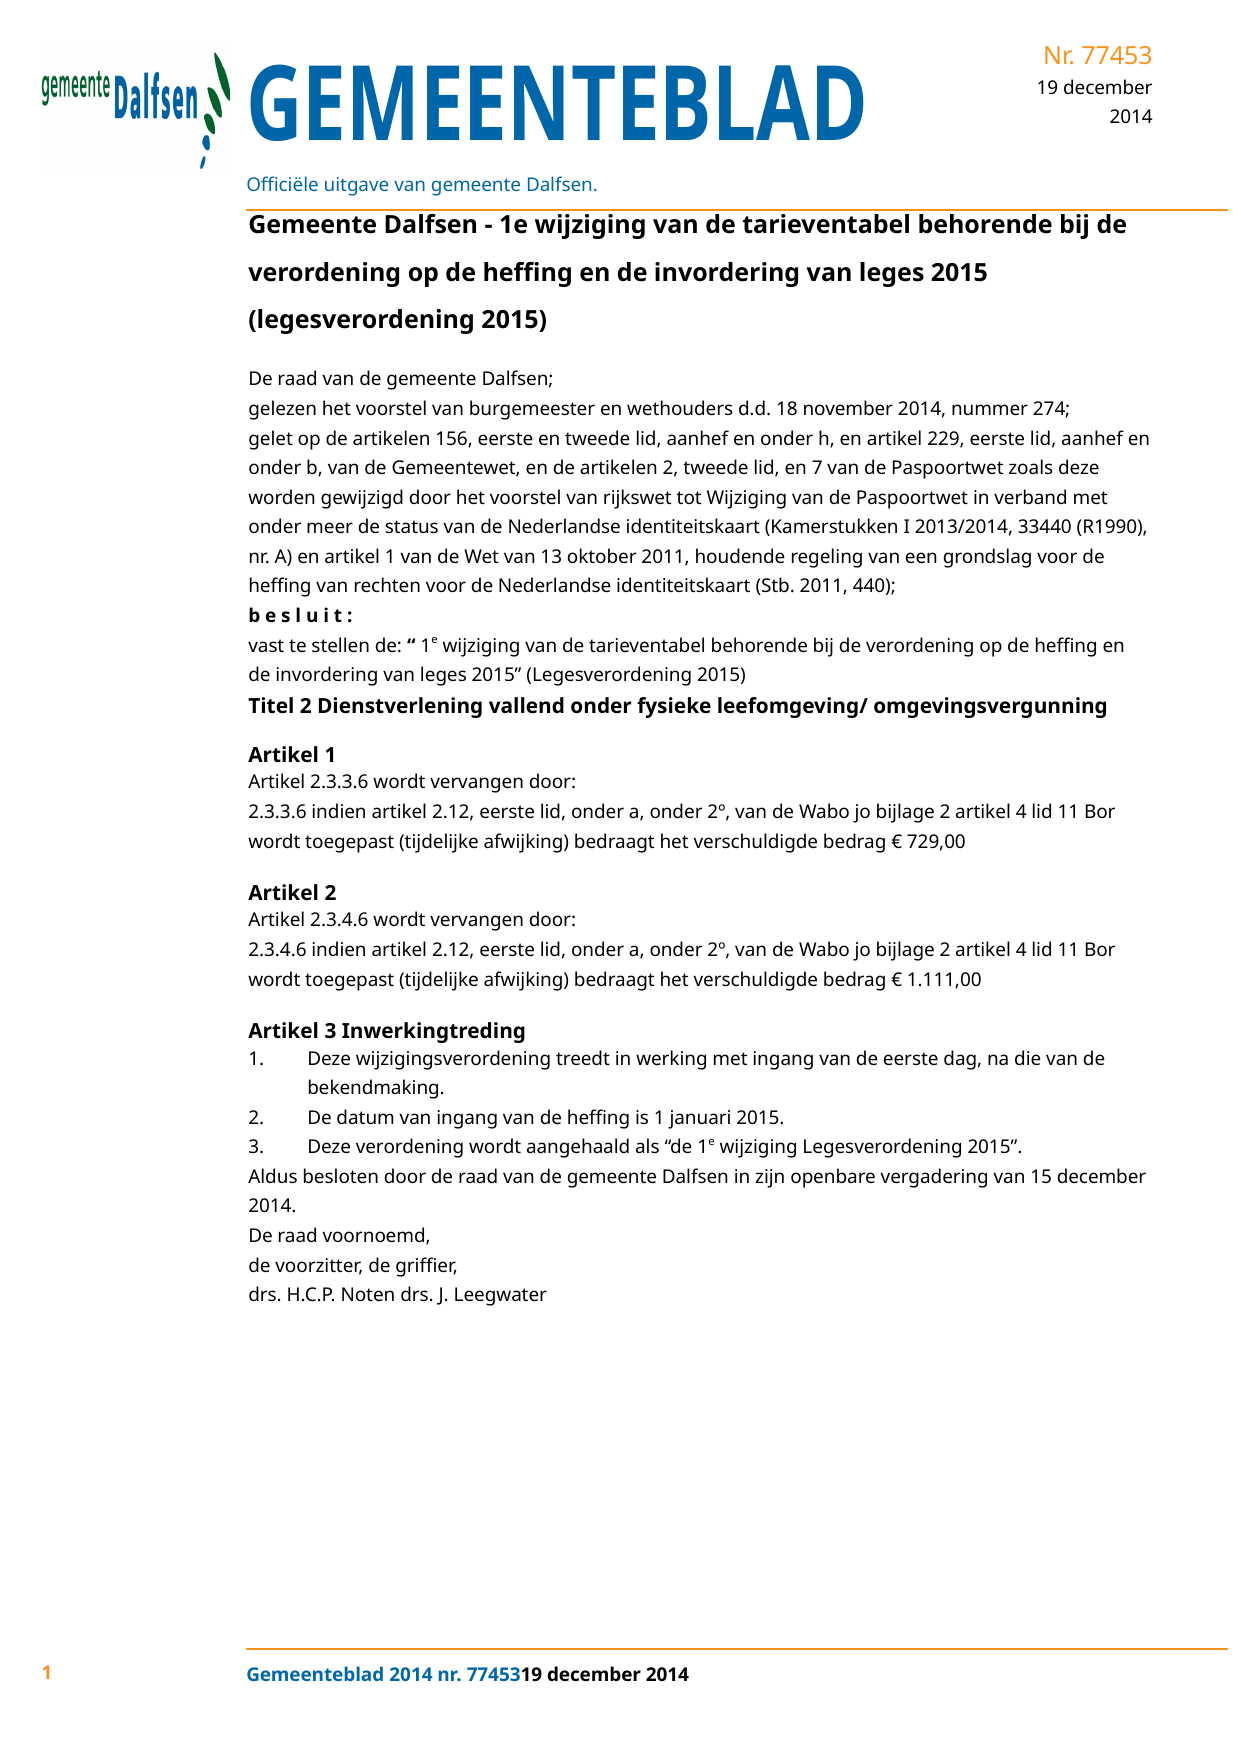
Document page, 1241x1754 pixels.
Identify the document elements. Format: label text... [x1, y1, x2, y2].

text De raad voornoemd, [248, 1222, 1152, 1248]
list Deze wijzigingsverordening treedt in werking met ingang van de eerste dag, na die van de bekendmaking. [248, 1045, 1152, 1100]
text Artikel 3 Inwerkingtreding [248, 1016, 1152, 1045]
text Artikel 2.3.3.6 wordt vervangen door: [248, 769, 1152, 794]
text Gemeente Dalfsen - 1e wijziging van de tarieventabel behorende bij de verordening op de heffing en de invordering van leges 2015 (legesverordening 2015) [248, 211, 1152, 336]
list Deze verordening wordt aangehaald als “de 1e wijziging Legesverordening 2015”. [248, 1133, 1152, 1159]
text de voorzitter, de griffier, [248, 1252, 1152, 1277]
picture [41, 47, 231, 172]
text Artikel 1 [248, 740, 1152, 769]
text Artikel 2.3.4.6 wordt vervangen door: [248, 907, 1152, 932]
text gelet op de artikelen 156, eerste en tweede lid, aanhef en onder h, en artikel 229, eerste lid, aanhef en onder b, van de Gemeentewet, en de artikelen 2, tweede lid, en 7 van de Paspoortwet zoals deze worden gewijzigd door het voorstel van rijkswet tot Wijziging van de Paspoortwet in verband met onder meer de status van de Nederlandse identiteitskaart (Kamerstukken I 2013/2014, 33440 (R1990), nr. A) en artikel 1 van de Wet van 13 oktober 2011, houdende regeling van een grondslag voor de heffing van rechten voor de Nederlandse identiteitskaart (Stb. 2011, 440); [248, 425, 1152, 598]
text b e s l u i t : [248, 602, 1152, 628]
list De datum van ingang van de heffing is 1 januari 2015. [248, 1104, 1152, 1129]
text vast te stellen de: “ 1e wijziging van de tarieventabel behorende bij de verordening op de heffing en de invordering van leges 2015” (Legesverordening 2015) [248, 632, 1152, 687]
text 2.3.3.6 indien artikel 2.12, eerste lid, onder a, onder 2º, van de Wabo jo bijlage 2 artikel 4 lid 11 Bor wordt toegepast (tijdelijke afwijking) bedraagt het verschuldigde bedrag € 729,00 [248, 798, 1152, 853]
text Titel 2 Dienstverlening vallend onder fysieke leefomgeving/ omgevingsvergunning [248, 691, 1152, 719]
text De raad van de gemeente Dalfsen; [248, 366, 1152, 391]
text drs. H.C.P. Noten drs. J. Leegwater [248, 1281, 1152, 1307]
text Artikel 2 [248, 878, 1152, 907]
text gelezen het voorstel van burgemeester en wethouders d.d. 18 november 2014, nummer 274; [248, 395, 1152, 421]
text Aldus besloten door de raad van de gemeente Dalfsen in zijn openbare vergadering van 15 december 2014. [248, 1163, 1152, 1218]
text 2.3.4.6 indien artikel 2.12, eerste lid, onder a, onder 2º, van de Wabo jo bijlage 2 artikel 4 lid 11 Bor wordt toegepast (tijdelijke afwijking) bedraagt het verschuldigde bedrag € 1.111,00 [248, 936, 1152, 992]
